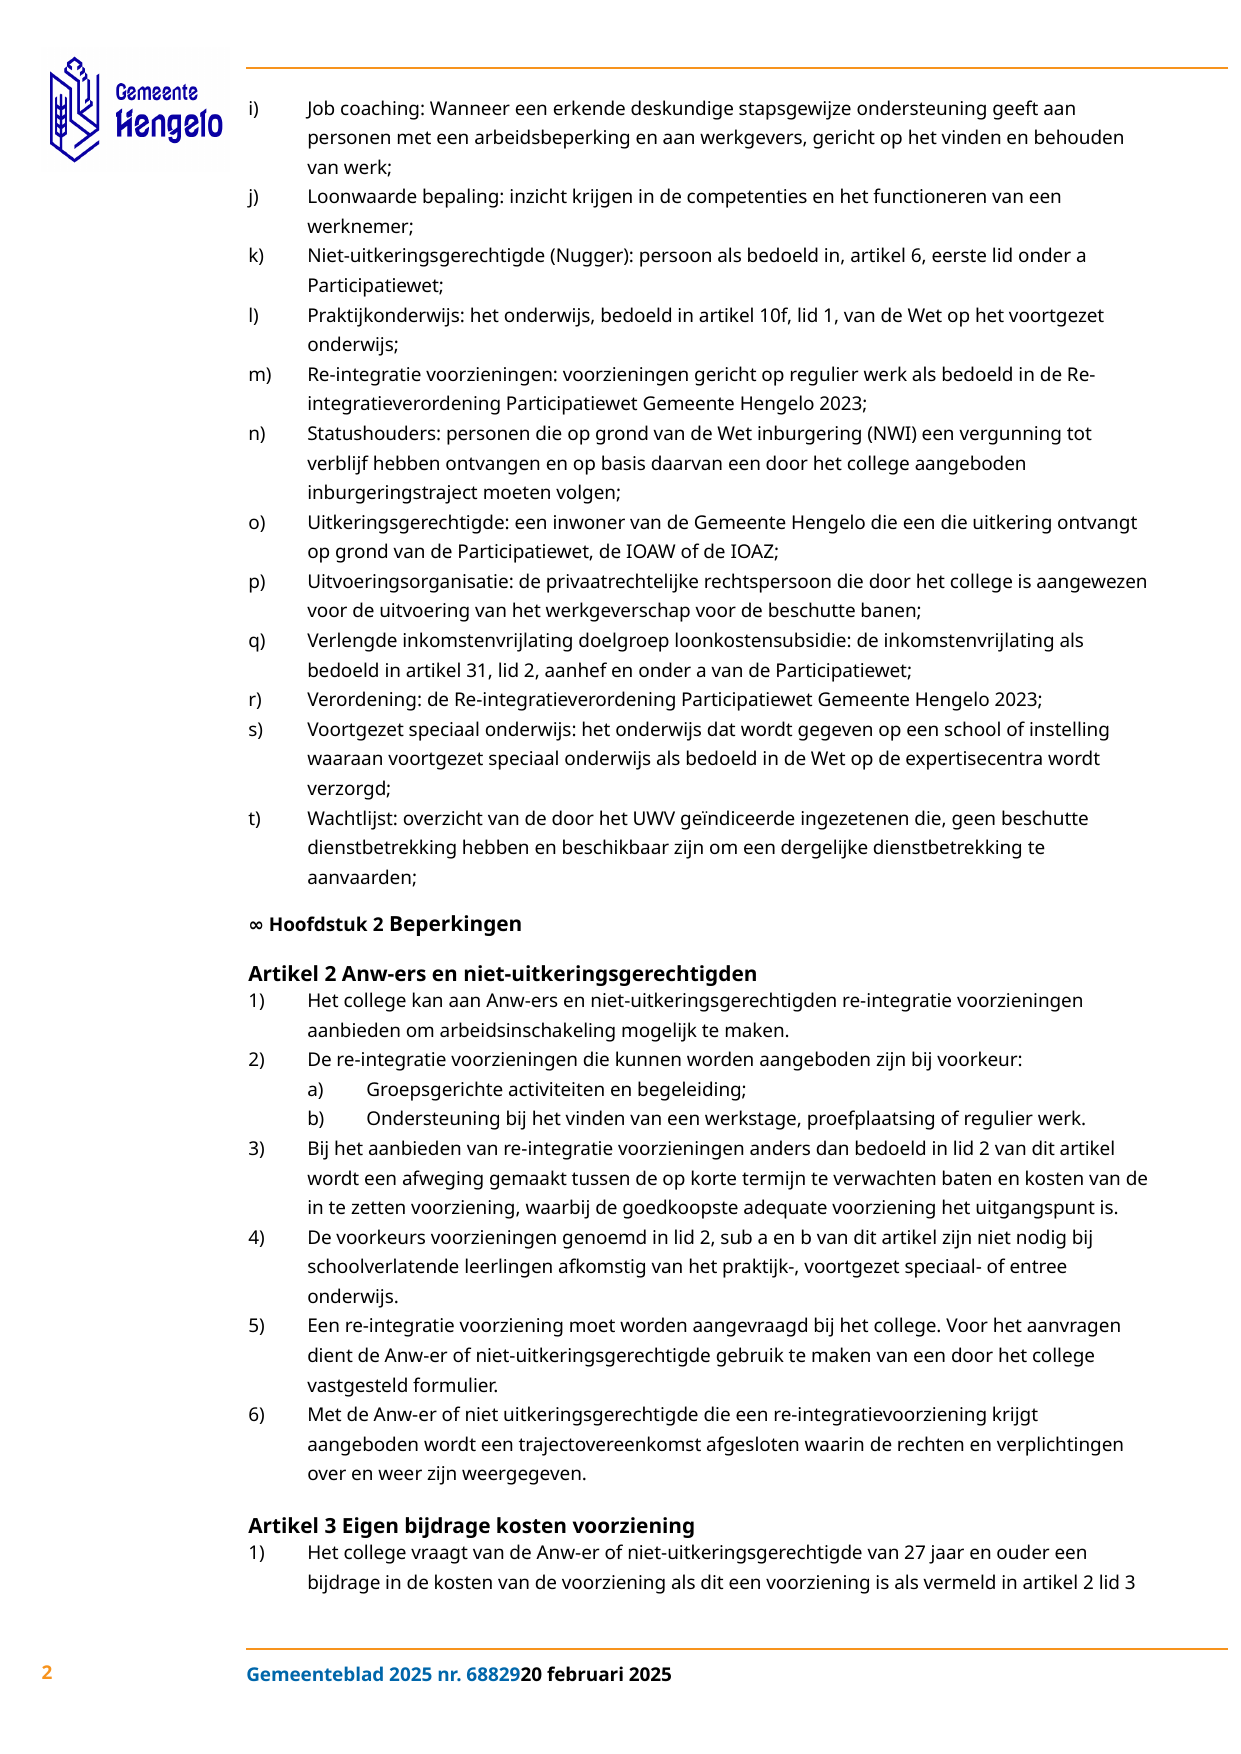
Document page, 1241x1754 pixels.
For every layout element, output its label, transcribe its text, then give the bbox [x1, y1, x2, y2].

list Ondersteuning bij het vinden van een werkstage, proefplaatsing of regulier werk. [307, 1106, 1152, 1131]
list Praktijkonderwijs: het onderwijs, bedoeld in artikel 10f, lid 1, van de Wet op het voortgezet onderwijs; [248, 302, 1152, 357]
text ∞ Hoofdstuk 2 Beperkingen [248, 909, 1152, 938]
list Re-integratie voorzieningen: voorzieningen gericht op regulier werk als bedoeld in de Re-integratieverordening Participatiewet Gemeente Hengelo 2023; [248, 361, 1152, 416]
list Job coaching: Wanneer een erkende deskundige stapsgewijze ondersteuning geeft aan personen met een arbeidsbeperking en aan werkgevers, gericht op het vinden en behouden van werk; [248, 95, 1152, 180]
list Statushouders: personen die op grond van de Wet inburgering (NWI) een vergunning tot verblijf hebben ontvangen en op basis daarvan een door het college aangeboden inburgeringstraject moeten volgen; [248, 420, 1152, 505]
list Groepsgerichte activiteiten en begeleiding; [307, 1076, 1152, 1102]
list Voortgezet speciaal onderwijs: het onderwijs dat wordt gegeven op een school of instelling waaraan voortgezet speciaal onderwijs als bedoeld in de Wet op de expertisecentra wordt verzorgd; [248, 716, 1152, 801]
list Verordening: de Re-integratieverordening Participatiewet Gemeente Hengelo 2023; [248, 686, 1152, 712]
list Met de Anw-er of niet uitkeringsgerechtigde die een re-integratievoorziening krijgt aangeboden wordt een trajectovereenkomst afgesloten waarin de rechten en verplichtingen over en weer zijn weergegeven. [248, 1401, 1152, 1486]
list De voorkeurs voorzieningen genoemd in lid 2, sub a en b van dit artikel zijn niet nodig bij schoolverlatende leerlingen afkomstig van het praktijk-, voortgezet speciaal- of entree onderwijs. [248, 1224, 1152, 1309]
list Loonwaarde bepaling: inzicht krijgen in de competenties en het functioneren van een werknemer; [248, 183, 1152, 239]
text Artikel 2 Anw-ers en niet-uitkeringsgerechtigden [248, 959, 1152, 987]
list Uitkeringsgerechtigde: een inwoner van de Gemeente Hengelo die een die uitkering ontvangt op grond van de Participatiewet, de IOAW of de IOAZ; [248, 509, 1152, 564]
text Artikel 3 Eigen bijdrage kosten voorziening [248, 1511, 1152, 1539]
picture [41, 47, 231, 172]
list Niet-uitkeringsgerechtigde (Nugger): persoon als bedoeld in, artikel 6, eerste lid onder a Participatiewet; [248, 243, 1152, 298]
list Wachtlijst: overzicht van de door het UWV geïndiceerde ingezetenen die, geen beschutte dienstbetrekking hebben en beschikbaar zijn om een dergelijke dienstbetrekking te aanvaarden; [248, 805, 1152, 890]
list Het college kan aan Anw-ers en niet-uitkeringsgerechtigden re-integratie voorzieningen aanbieden om arbeidsinschakeling mogelijk te maken. [248, 987, 1152, 1043]
list De re-integratie voorzieningen die kunnen worden aangeboden zijn bij voorkeur: [248, 1046, 1152, 1072]
list Een re-integratie voorziening moet worden aangevraagd bij het college. Voor het aanvragen dient de Anw-er of niet-uitkeringsgerechtigde gebruik te maken van een door het college vastgesteld formulier. [248, 1313, 1152, 1398]
list Het college vraagt van de Anw-er of niet-uitkeringsgerechtigde van 27 jaar en ouder een bijdrage in de kosten van de voorziening als dit een voorziening is als vermeld in artikel 2 lid 3 [248, 1539, 1152, 1595]
list Bij het aanbieden van re-integratie voorzieningen anders dan bedoeld in lid 2 van dit artikel wordt een afweging gemaakt tussen de op korte termijn te verwachten baten en kosten van de in te zetten voorziening, waarbij de goedkoopste adequate voorziening het uitgangspunt is. [248, 1135, 1152, 1220]
list Verlengde inkomstenvrijlating doelgroep loonkostensubsidie: de inkomstenvrijlating als bedoeld in artikel 31, lid 2, aanhef en onder a van de Participatiewet; [248, 627, 1152, 683]
list Uitvoeringsorganisatie: de privaatrechtelijke rechtspersoon die door het college is aangewezen voor de uitvoering van het werkgeverschap voor de beschutte banen; [248, 568, 1152, 623]
